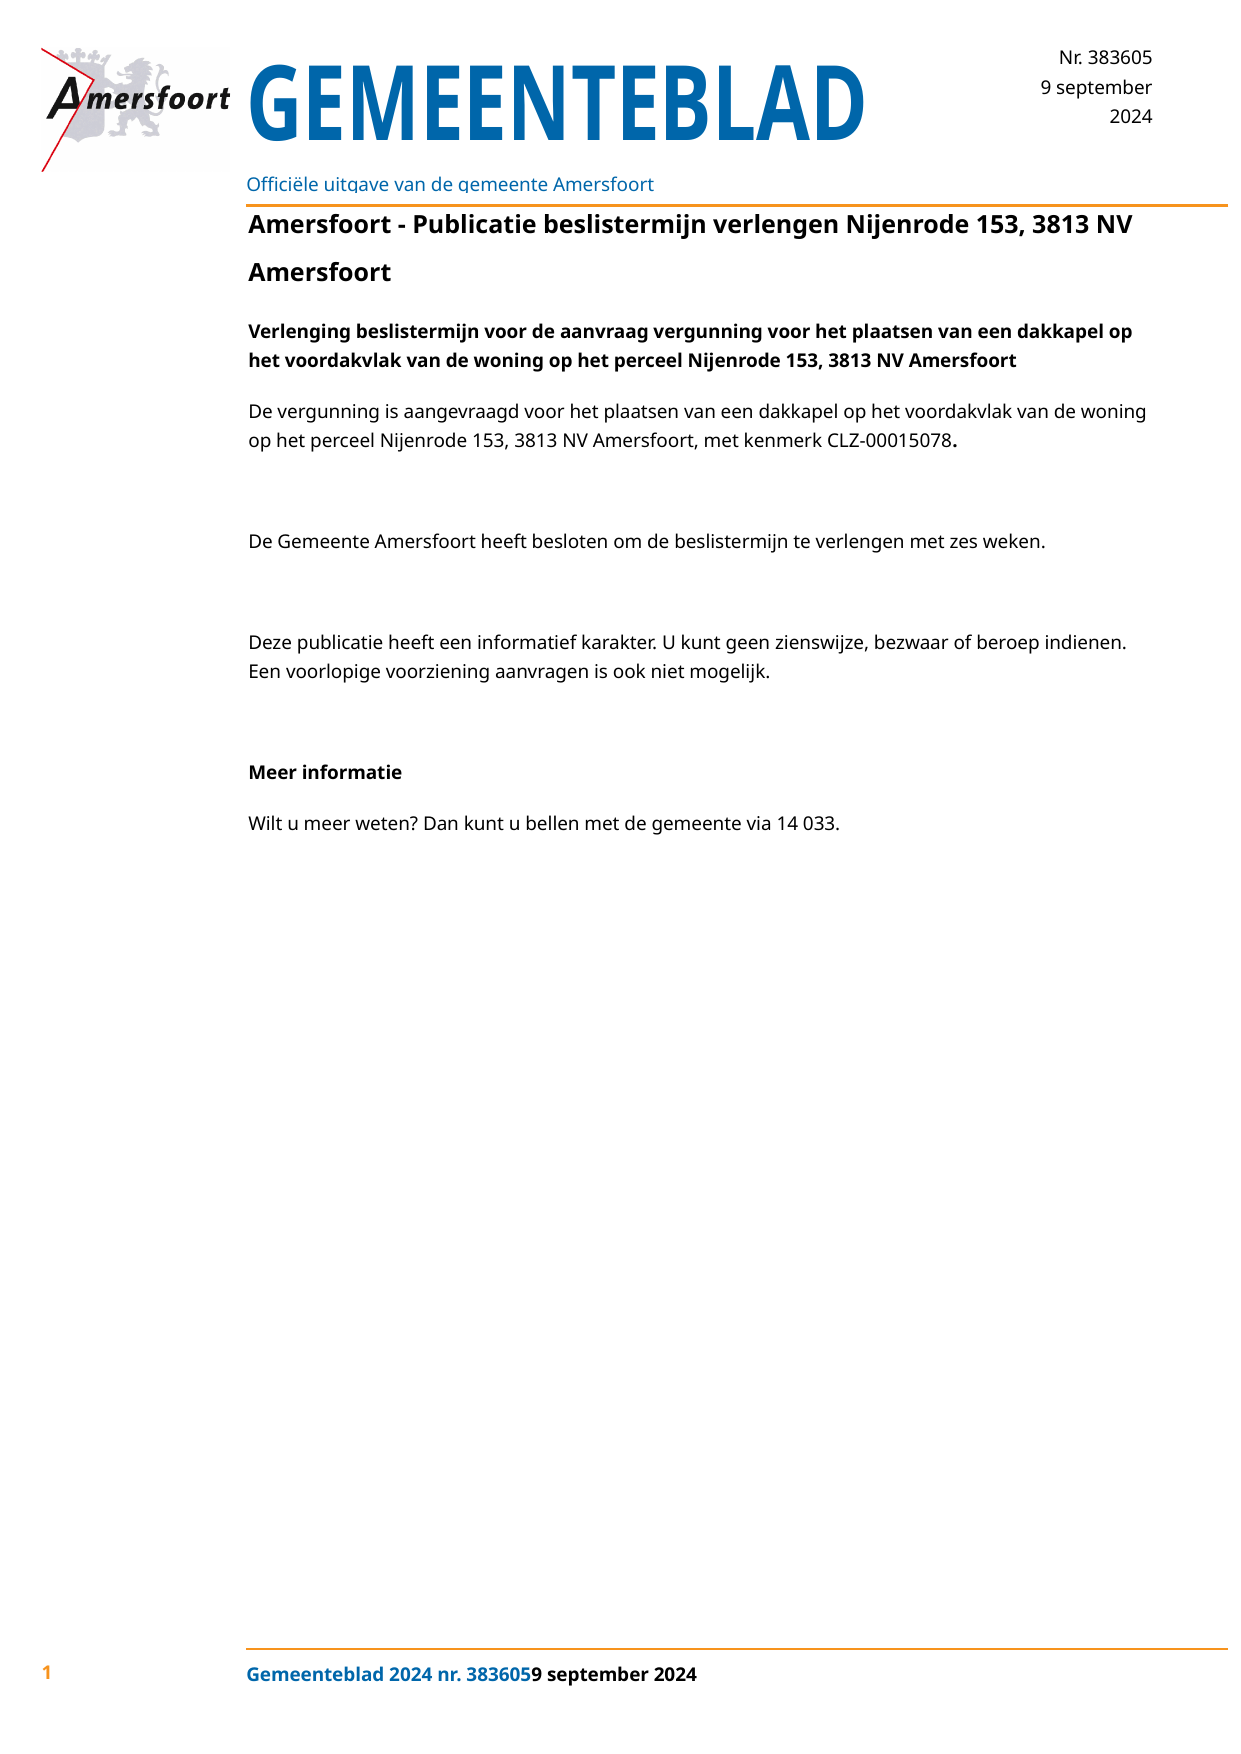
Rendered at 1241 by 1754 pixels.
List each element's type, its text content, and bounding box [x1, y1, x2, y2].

picture [41, 47, 231, 172]
text Deze publicatie heeft een informatief karakter. U kunt geen zienswijze, bezwaar of beroep indienen. Een voorlopige voorziening aanvragen is ook niet mogelijk. [248, 629, 1152, 684]
text Meer informatie [248, 759, 1152, 785]
text Wilt u meer weten? Dan kunt u bellen met de gemeente via 14 033. [248, 810, 1152, 836]
text Amersfoort - Publicatie beslistermijn verlengen Nijenrode 153, 3813 NV Amersfoort [248, 207, 1152, 288]
text De Gemeente Amersfoort heeft besloten om de beslistermijn te verlengen met zes weken. [248, 528, 1152, 554]
text De vergunning is aangevraagd voor het plaatsen van een dakkapel op het voordakvlak van de woning op het perceel Nijenrode 153, 3813 NV Amersfoort, met kenmerk CLZ-00015078. [248, 398, 1152, 453]
text Verlenging beslistermijn voor de aanvraag vergunning voor het plaatsen van een dakkapel op het voordakvlak van de woning op het perceel Nijenrode 153, 3813 NV Amersfoort [248, 318, 1152, 373]
